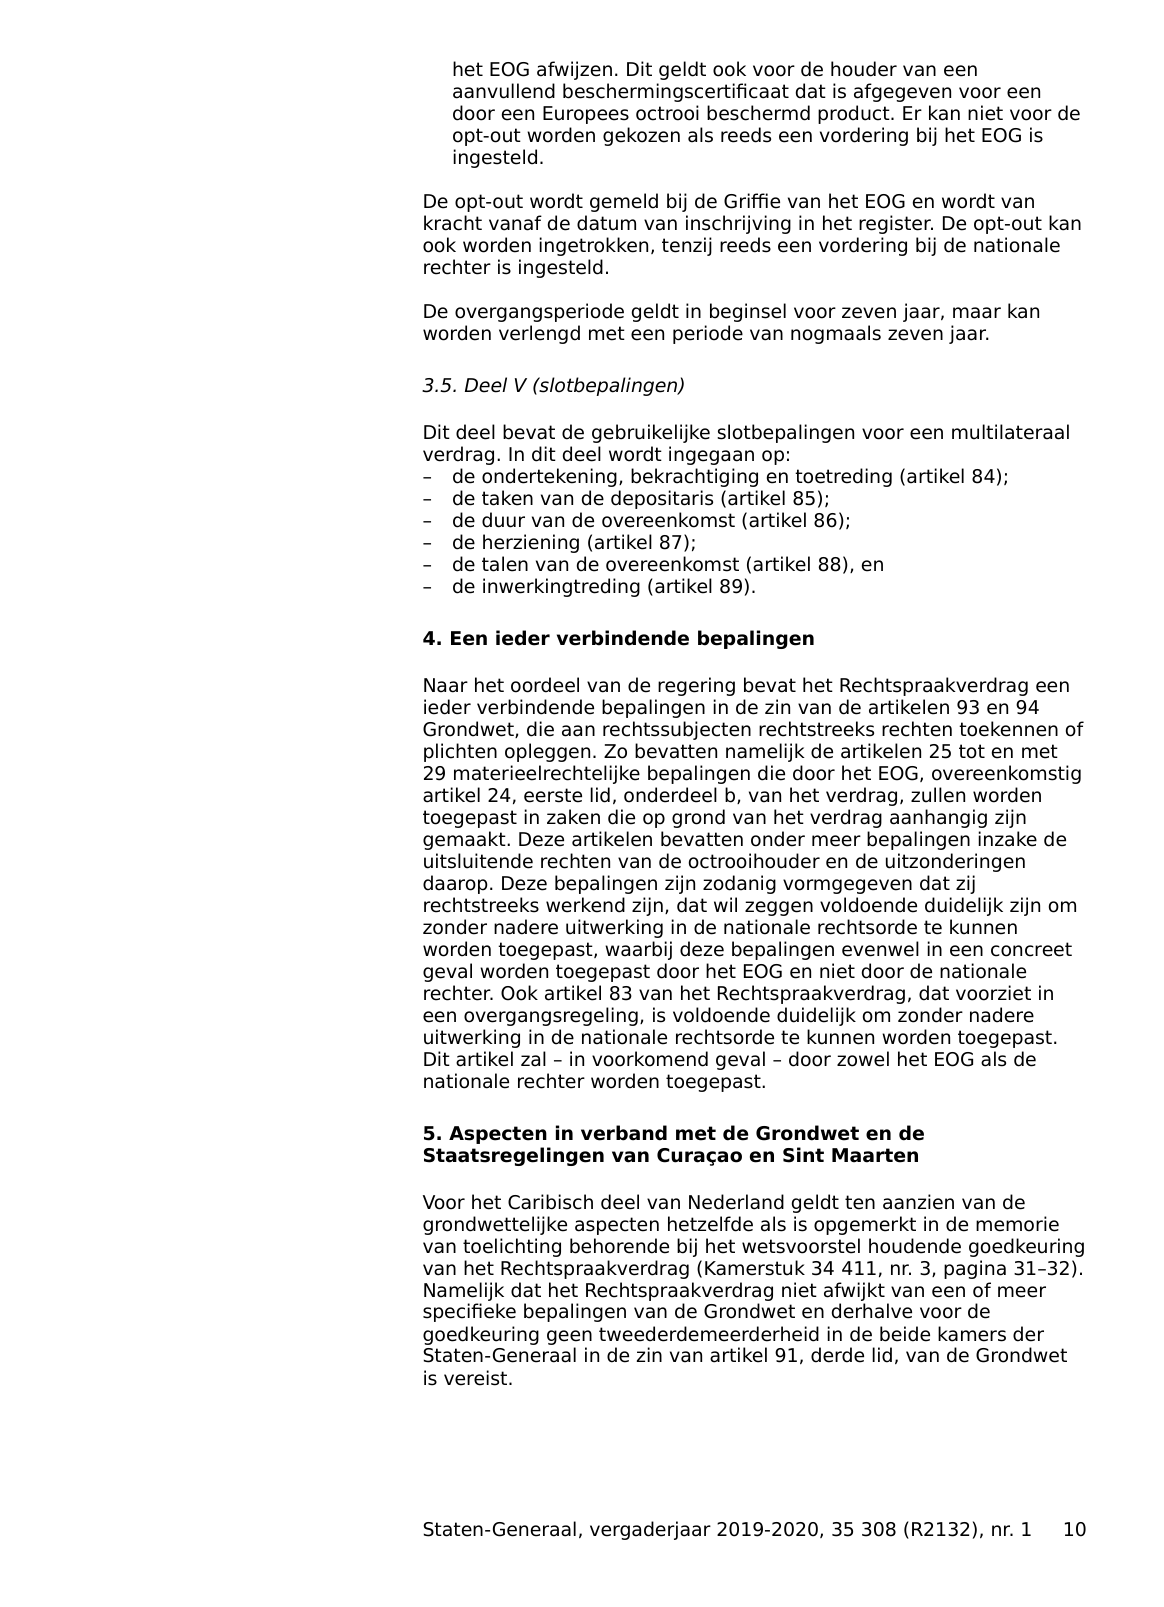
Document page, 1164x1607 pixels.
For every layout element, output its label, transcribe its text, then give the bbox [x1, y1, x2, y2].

text Naar het oordeel van de regering bevat het Rechtspraakverdrag een ieder verbindende bepalingen in de zin van de artikelen 93 en 94 Grondwet, die aan rechtssubjecten rechtstreeks rechten toekennen of plichten opleggen. Zo bevatten namelijk de artikelen 25 tot en met 29 materieelrechtelijke bepalingen die door het EOG, overeenkomstig artikel 24, eerste lid, onderdeel b, van het verdrag, zullen worden toegepast in zaken die op grond van het verdrag aanhangig zijn gemaakt. Deze artikelen bevatten onder meer bepalingen inzake de uitsluitende rechten van de octrooihouder en de uitzonderingen daarop. Deze bepalingen zijn zodanig vormgegeven dat zij rechtstreeks werkend zijn, dat wil zeggen voldoende duidelijk zijn om zonder nadere uitwerking in de nationale rechtsorde te kunnen worden toegepast, waarbij deze bepalingen evenwel in een concreet geval worden toegepast door het EOG en niet door de nationale rechter. Ook artikel 83 van het Rechtspraakverdrag, dat voorziet in een overgangsregeling, is voldoende duidelijk om zonder nadere uitwerking in de nationale rechtsorde te kunnen worden toegepast. Dit artikel zal – in voorkomend geval – door zowel het EOG als de nationale rechter worden toegepast. [422, 675, 1087, 1093]
text – de duur van de overeenkomst (artikel 86); [422, 510, 1087, 532]
text – de ondertekening, bekrachtiging en toetreding (artikel 84); [422, 466, 1087, 488]
subtitle 3.5. Deel V (slotbepalingen) [422, 375, 1087, 397]
text – de taken van de depositaris (artikel 85); [422, 488, 1087, 510]
subtitle 5. Aspecten in verband met de Grondwet en de Staatsregelingen van Curaçao en Sint Maarten [422, 1123, 1087, 1167]
text het EOG afwijzen. Dit geldt ook voor de houder van een aanvullend beschermingscertificaat dat is afgegeven voor een door een Europees octrooi beschermd product. Er kan niet voor de opt-out worden gekozen als reeds een vordering bij het EOG is ingesteld. [422, 59, 1087, 169]
text De overgangsperiode geldt in beginsel voor zeven jaar, maar kan worden verlengd met een periode van nogmaals zeven jaar. [422, 301, 1087, 345]
text De opt-out wordt gemeld bij de Griffie van het EOG en wordt van kracht vanaf de datum van inschrijving in het register. De opt-out kan ook worden ingetrokken, tenzij reeds een vordering bij de nationale rechter is ingesteld. [422, 191, 1087, 279]
subtitle 4. Een ieder verbindende bepalingen [422, 628, 1087, 650]
text – de inwerkingtreding (artikel 89). [422, 576, 1087, 598]
text Voor het Caribisch deel van Nederland geldt ten aanzien van de grondwettelijke aspecten hetzelfde als is opgemerkt in de memorie van toelichting behorende bij het wetsvoorstel houdende goedkeuring van het Rechtspraakverdrag (Kamerstuk 34 411, nr. 3, pagina 31–32). Namelijk dat het Rechtspraakverdrag niet afwijkt van een of meer specifieke bepalingen van de Grondwet en derhalve voor de goedkeuring geen tweederdemeerderheid in de beide kamers der Staten-Generaal in de zin van artikel 91, derde lid, van de Grondwet is vereist. [422, 1192, 1087, 1389]
text Dit deel bevat de gebruikelijke slotbepalingen voor een multilateraal verdrag. In dit deel wordt ingegaan op: [422, 422, 1087, 466]
text – de talen van de overeenkomst (artikel 88), en [422, 554, 1087, 576]
text – de herziening (artikel 87); [422, 532, 1087, 554]
